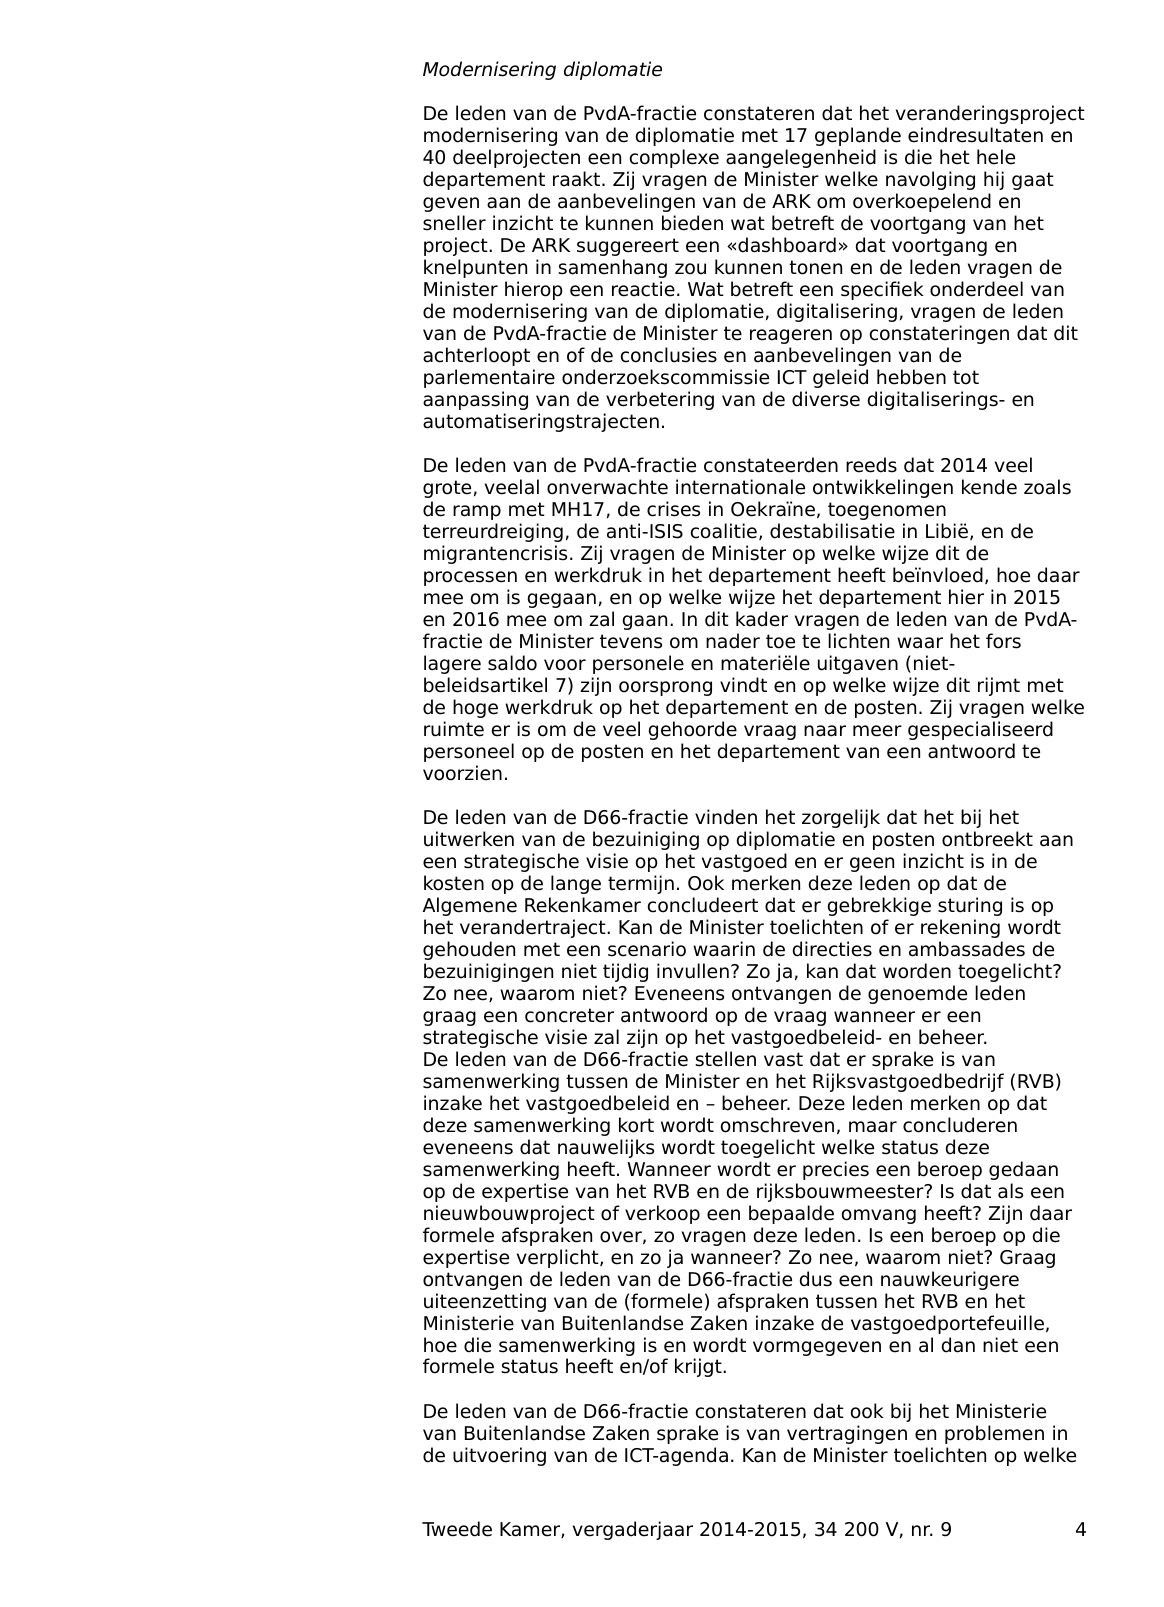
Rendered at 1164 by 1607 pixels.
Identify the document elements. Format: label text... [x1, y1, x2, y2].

text De leden van de D66-fractie vinden het zorgelijk dat het bij het uitwerken van de bezuiniging op diplomatie en posten ontbreekt aan een strategische visie op het vastgoed en er geen inzicht is in de kosten op de lange termijn. Ook merken deze leden op dat de Algemene Rekenkamer concludeert dat er gebrekkige sturing is op het verandertraject. Kan de Minister toelichten of er rekening wordt gehouden met een scenario waarin de directies en ambassades de bezuinigingen niet tijdig invullen? Zo ja, kan dat worden toegelicht? Zo nee, waarom niet? Eveneens ontvangen de genoemde leden graag een concreter antwoord op de vraag wanneer er een strategische visie zal zijn op het vastgoedbeleid- en beheer. [422, 807, 1087, 1049]
subtitle Modernisering diplomatie [422, 59, 1087, 81]
text De leden van de D66-fractie constateren dat ook bij het Ministerie van Buitenlandse Zaken sprake is van vertragingen en problemen in de uitvoering van de ICT-agenda. Kan de Minister toelichten op welke [422, 1401, 1087, 1467]
text De leden van de D66-fractie stellen vast dat er sprake is van samenwerking tussen de Minister en het Rijksvastgoedbedrijf (RVB) inzake het vastgoedbeleid en – beheer. Deze leden merken op dat deze samenwerking kort wordt omschreven, maar concluderen eveneens dat nauwelijks wordt toegelicht welke status deze samenwerking heeft. Wanneer wordt er precies een beroep gedaan op de expertise van het RVB en de rijksbouwmeester? Is dat als een nieuwbouwproject of verkoop een bepaalde omvang heeft? Zijn daar formele afspraken over, zo vragen deze leden. Is een beroep op die expertise verplicht, en zo ja wanneer? Zo nee, waarom niet? Graag ontvangen de leden van de D66-fractie dus een nauwkeurigere uiteenzetting van de (formele) afspraken tussen het RVB en het Ministerie van Buitenlandse Zaken inzake de vastgoedportefeuille, hoe die samenwerking is en wordt vormgegeven en al dan niet een formele status heeft en/of krijgt. [422, 1049, 1087, 1378]
text De leden van de PvdA-fractie constateerden reeds dat 2014 veel grote, veelal onverwachte internationale ontwikkelingen kende zoals de ramp met MH17, de crises in Oekraïne, toegenomen terreurdreiging, de anti-ISIS coalitie, destabilisatie in Libië, en de migrantencrisis. Zij vragen de Minister op welke wijze dit de processen en werkdruk in het departement heeft beïnvloed, hoe daar mee om is gegaan, en op welke wijze het departement hier in 2015 en 2016 mee om zal gaan. In dit kader vragen de leden van de PvdA-fractie de Minister tevens om nader toe te lichten waar het fors lagere saldo voor personele en materiële uitgaven (niet-beleidsartikel 7) zijn oorsprong vindt en op welke wijze dit rijmt met de hoge werkdruk op het departement en de posten. Zij vragen welke ruimte er is om de veel gehoorde vraag naar meer gespecialiseerd personeel op de posten en het departement van een antwoord te voorzien. [422, 455, 1087, 785]
text De leden van de PvdA-fractie constateren dat het veranderingsproject modernisering van de diplomatie met 17 geplande eindresultaten en 40 deelprojecten een complexe aangelegenheid is die het hele departement raakt. Zij vragen de Minister welke navolging hij gaat geven aan de aanbevelingen van de ARK om overkoepelend en sneller inzicht te kunnen bieden wat betreft de voortgang van het project. De ARK suggereert een «dashboard» dat voortgang en knelpunten in samenhang zou kunnen tonen en de leden vragen de Minister hierop een reactie. Wat betreft een specifiek onderdeel van de modernisering van de diplomatie, digitalisering, vragen de leden van de PvdA-fractie de Minister te reageren op constateringen dat dit achterloopt en of de conclusies en aanbevelingen van de parlementaire onderzoekscommissie ICT geleid hebben tot aanpassing van de verbetering van de diverse digitaliserings- en automatiseringstrajecten. [422, 103, 1087, 433]
